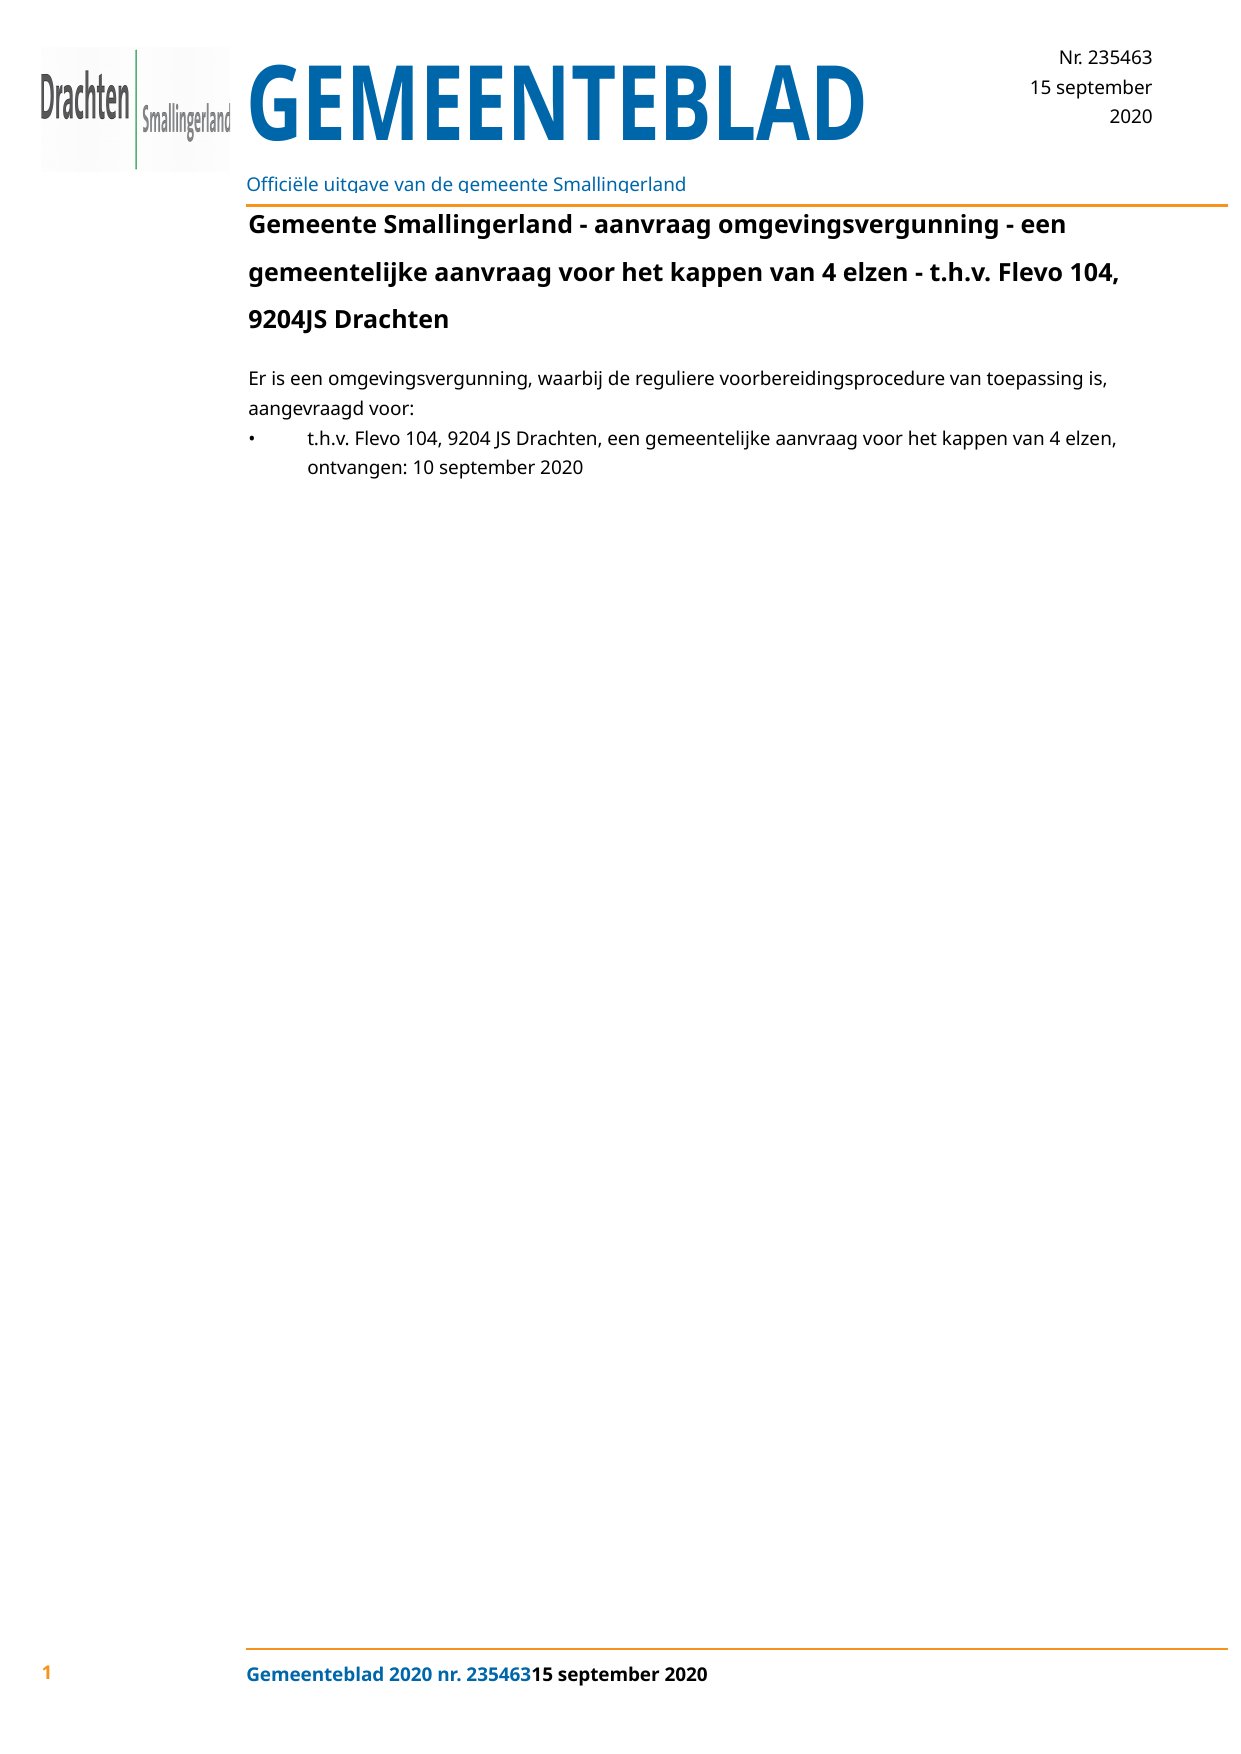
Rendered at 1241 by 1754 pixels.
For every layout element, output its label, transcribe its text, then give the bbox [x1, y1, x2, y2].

list t.h.v. Flevo 104, 9204 JS Drachten, een gemeentelijke aanvraag voor het kappen van 4 elzen, ontvangen: 10 september 2020 [248, 425, 1152, 480]
picture [41, 47, 231, 172]
text Gemeente Smallingerland - aanvraag omgevingsvergunning - een gemeentelijke aanvraag voor het kappen van 4 elzen - t.h.v. Flevo 104, 9204JS Drachten [248, 207, 1152, 336]
text Er is een omgevingsvergunning, waarbij de reguliere voorbereidingsprocedure van toepassing is, aangevraagd voor: [248, 366, 1152, 421]
